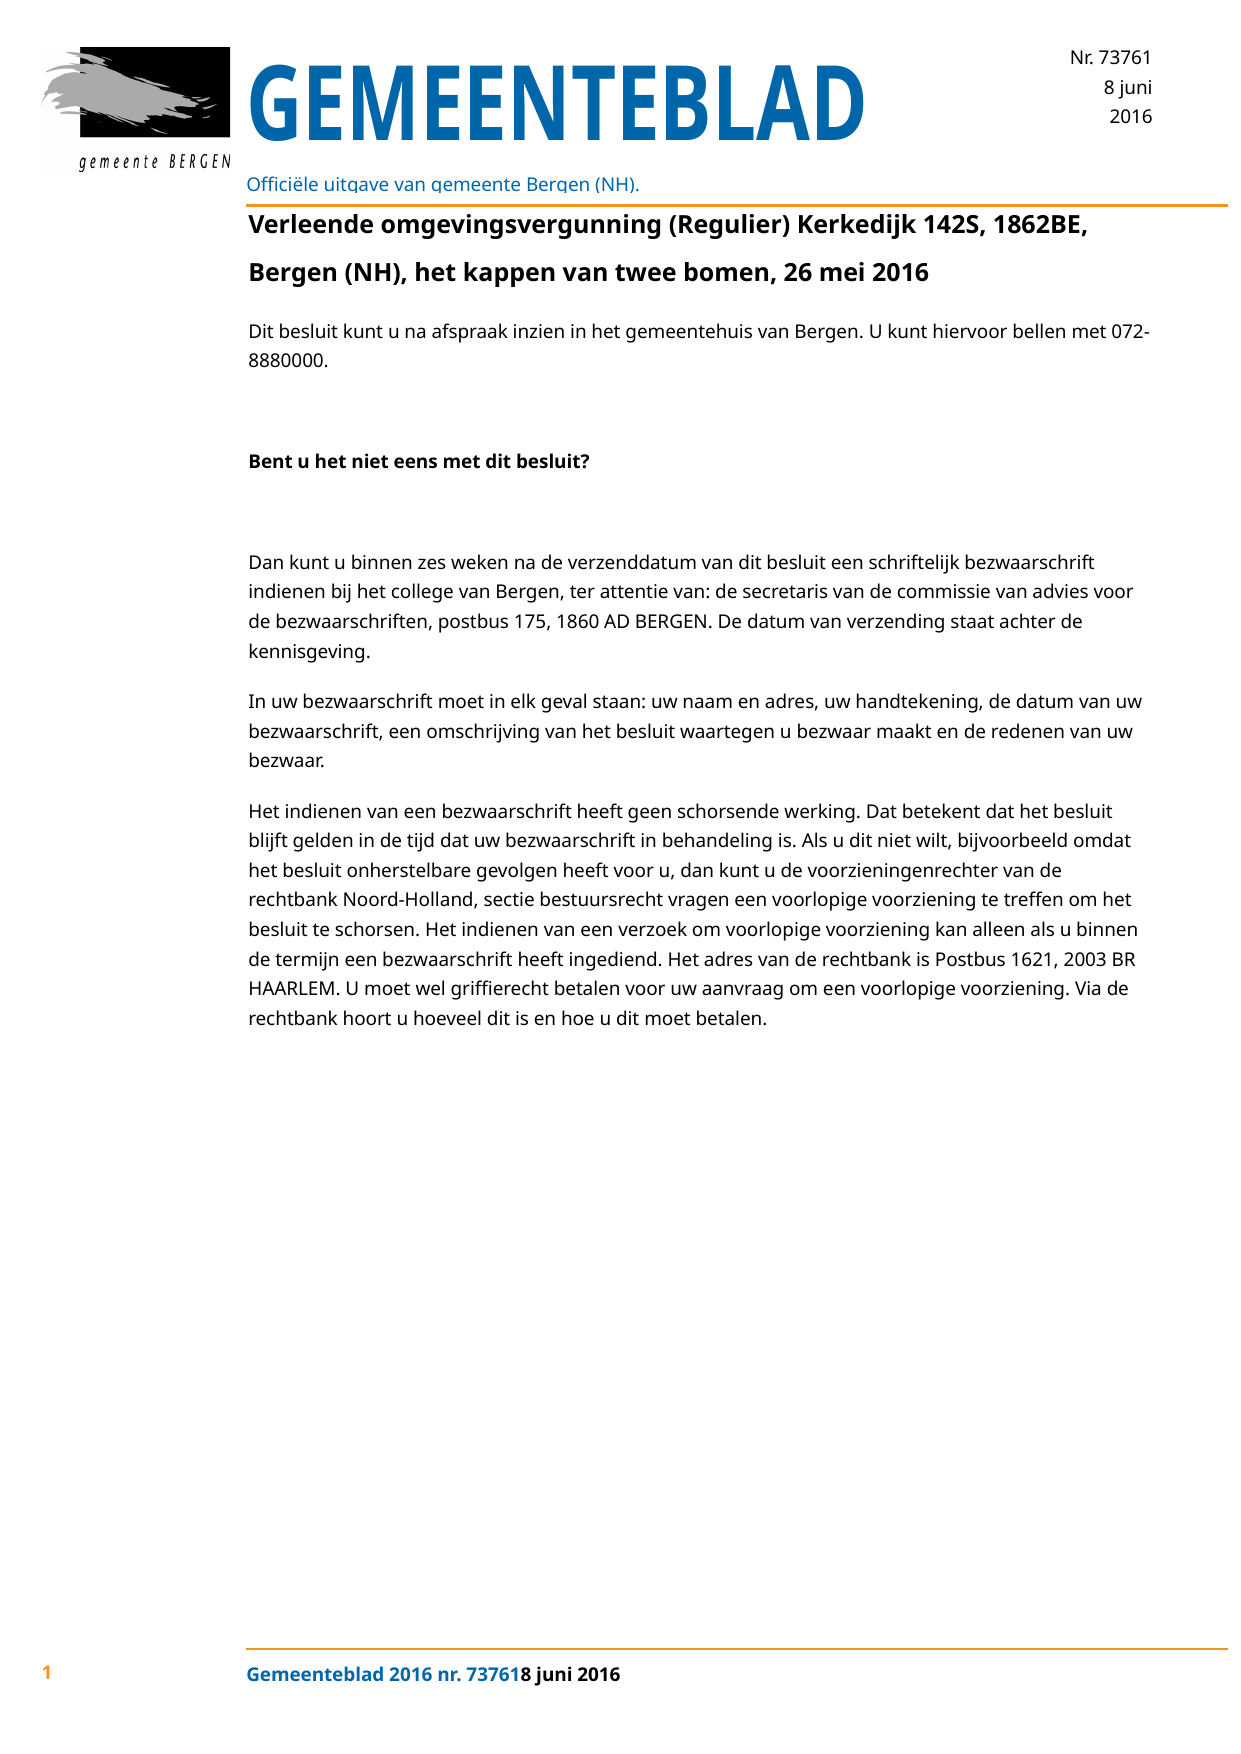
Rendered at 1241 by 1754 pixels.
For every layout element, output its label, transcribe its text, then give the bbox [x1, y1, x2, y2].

text Dit besluit kunt u na afspraak inzien in het gemeentehuis van Bergen. U kunt hiervoor bellen met 072-8880000. [248, 318, 1152, 373]
text In uw bezwaarschrift moet in elk geval staan: uw naam en adres, uw handtekening, de datum van uw bezwaarschrift, een omschrijving van het besluit waartegen u bezwaar maakt en de redenen van uw bezwaar. [248, 688, 1152, 773]
text Bent u het niet eens met dit besluit? [248, 448, 1152, 474]
picture [41, 47, 231, 172]
text Het indienen van een bezwaarschrift heeft geen schorsende werking. Dat betekent dat het besluit blijft gelden in de tijd dat uw bezwaarschrift in behandeling is. Als u dit niet wilt, bijvoorbeeld omdat het besluit onherstelbare gevolgen heeft voor u, dan kunt u de voorzieningenrechter van de rechtbank Noord-Holland, sectie bestuursrecht vragen een voorlopige voorziening te treffen om het besluit te schorsen. Het indienen van een verzoek om voorlopige voorziening kan alleen als u binnen de termijn een bezwaarschrift heeft ingediend. Het adres van de rechtbank is Postbus 1621, 2003 BR HAARLEM. U moet wel griffierecht betalen voor uw aanvraag om een voorlopige voorziening. Via de rechtbank hoort u hoeveel dit is en hoe u dit moet betalen. [248, 798, 1152, 1031]
text Dan kunt u binnen zes weken na de verzenddatum van dit besluit een schriftelijk bezwaarschrift indienen bij het college van Bergen, ter attentie van: de secretaris van de commissie van advies voor de bezwaarschriften, postbus 175, 1860 AD BERGEN. De datum van verzending staat achter de kennisgeving. [248, 549, 1152, 664]
text Verleende omgevingsvergunning (Regulier) Kerkedijk 142S, 1862BE, Bergen (NH), het kappen van twee bomen, 26 mei 2016 [248, 207, 1152, 288]
